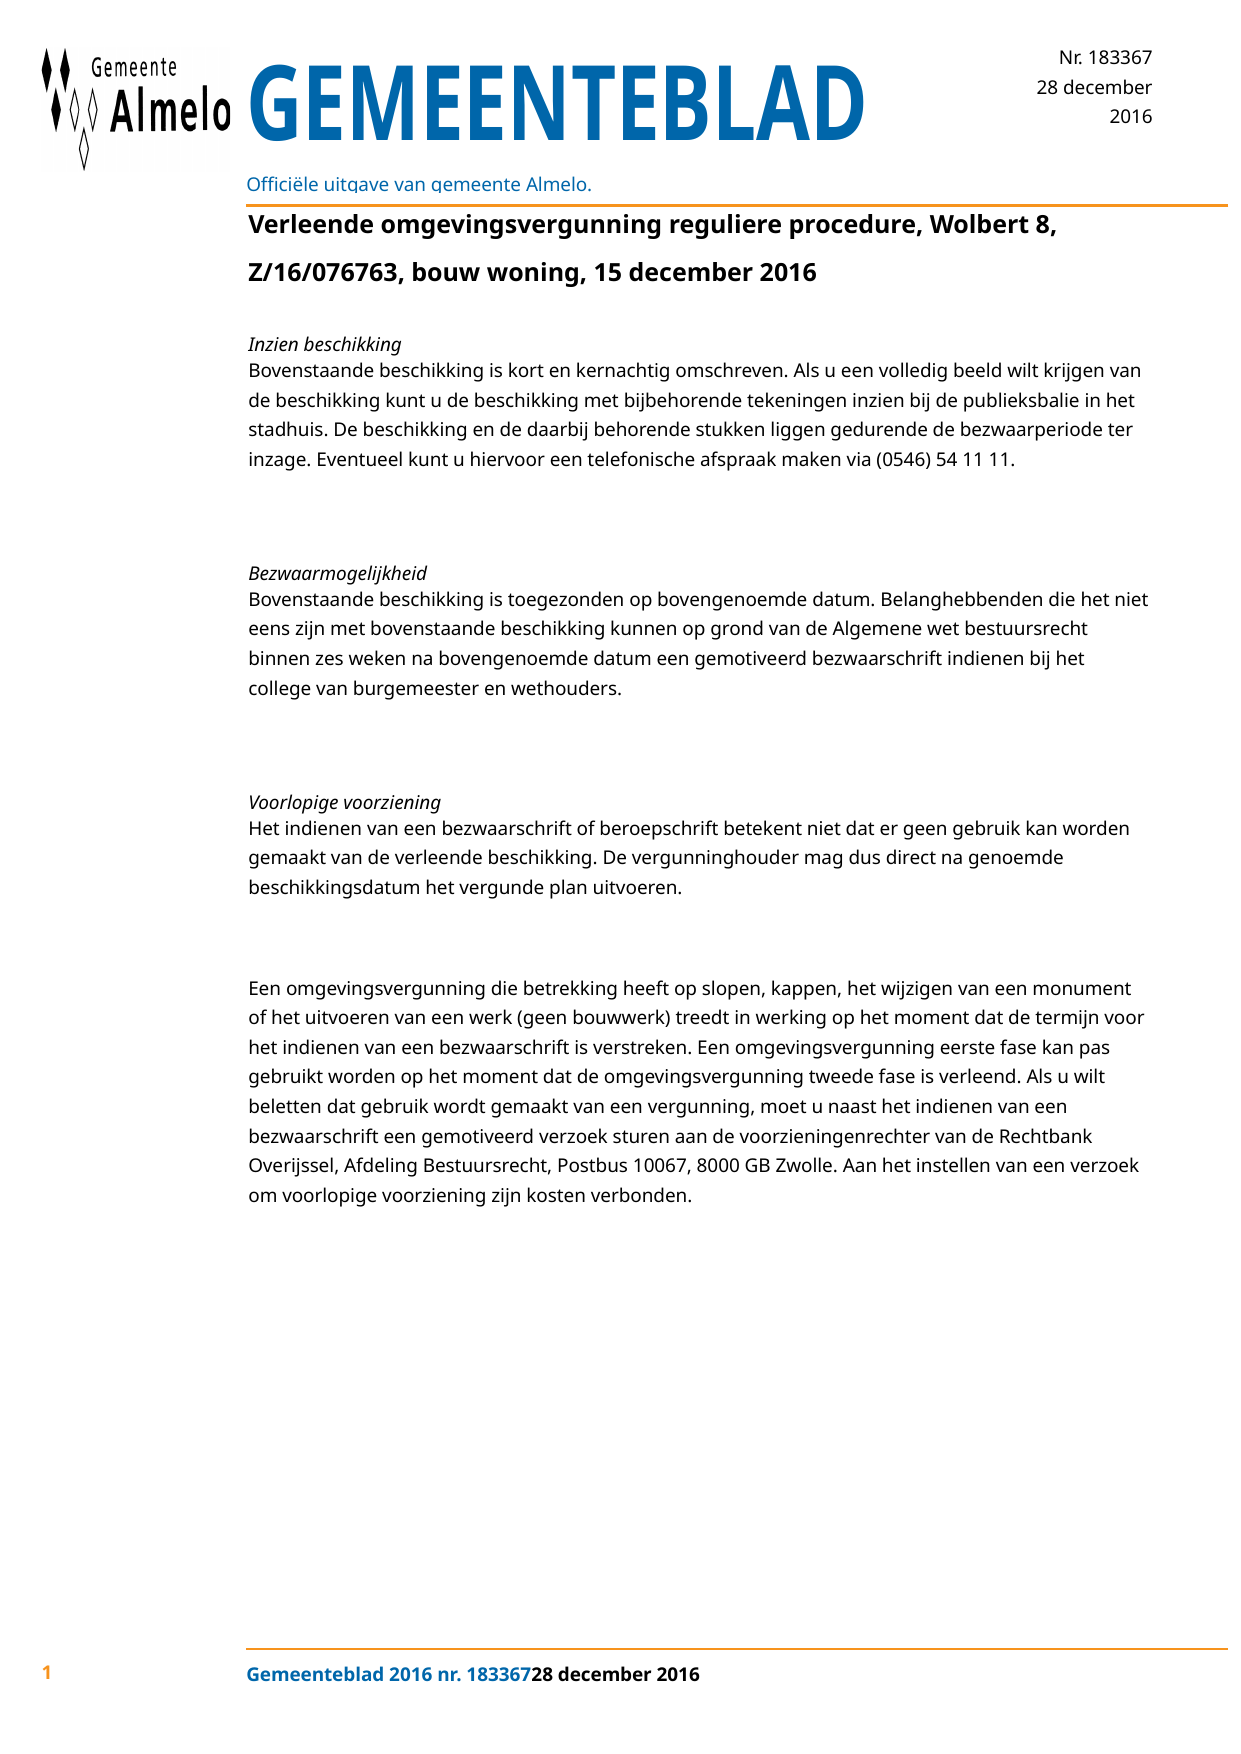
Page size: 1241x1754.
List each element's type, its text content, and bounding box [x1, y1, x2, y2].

text Verleende omgevingsvergunning reguliere procedure, Wolbert 8, Z/16/076763, bouw woning, 15 december 2016 [248, 207, 1152, 288]
picture [41, 47, 231, 172]
text Een omgevingsvergunning die betrekking heeft op slopen, kappen, het wijzigen van een monument of het uitvoeren van een werk (geen bouwwerk) treedt in werking op het moment dat de termijn voor het indienen van een bezwaarschrift is verstreken. Een omgevingsvergunning eerste fase kan pas gebruikt worden op het moment dat de omgevingsvergunning tweede fase is verleend. Als u wilt beletten dat gebruik wordt gemaakt van een vergunning, moet u naast het indienen van een bezwaarschrift een gemotiveerd verzoek sturen aan de voorzieningenrechter van de Rechtbank Overijssel, Afdeling Bestuursrecht, Postbus 10067, 8000 GB Zwolle. Aan het instellen van een verzoek om voorlopige voorziening zijn kosten verbonden. [248, 975, 1152, 1208]
text Het indienen van een bezwaarschrift of beroepschrift betekent niet dat er geen gebruik kan worden gemaakt van de verleende beschikking. De vergunninghouder mag dus direct na genoemde beschikkingsdatum het vergunde plan uitvoeren. [248, 815, 1152, 900]
text Bezwaarmogelijkheid [248, 560, 1152, 586]
text Bovenstaande beschikking is toegezonden op bovengenoemde datum. Belanghebbenden die het niet eens zijn met bovenstaande beschikking kunnen op grond van de Algemene wet bestuursrecht binnen zes weken na bovengenoemde datum een gemotiveerd bezwaarschrift indienen bij het college van burgemeester en wethouders. [248, 586, 1152, 701]
text Bovenstaande beschikking is kort en kernachtig omschreven. Als u een volledig beeld wilt krijgen van de beschikking kunt u de beschikking met bijbehorende tekeningen inzien bij de publieksbalie in het stadhuis. De beschikking en de daarbij behorende stukken liggen gedurende de bezwaarperiode ter inzage. Eventueel kunt u hiervoor een telefonische afspraak maken via (0546) 54 11 11. [248, 357, 1152, 472]
text Voorlopige voorziening [248, 789, 1152, 815]
text Inzien beschikking [248, 331, 1152, 357]
